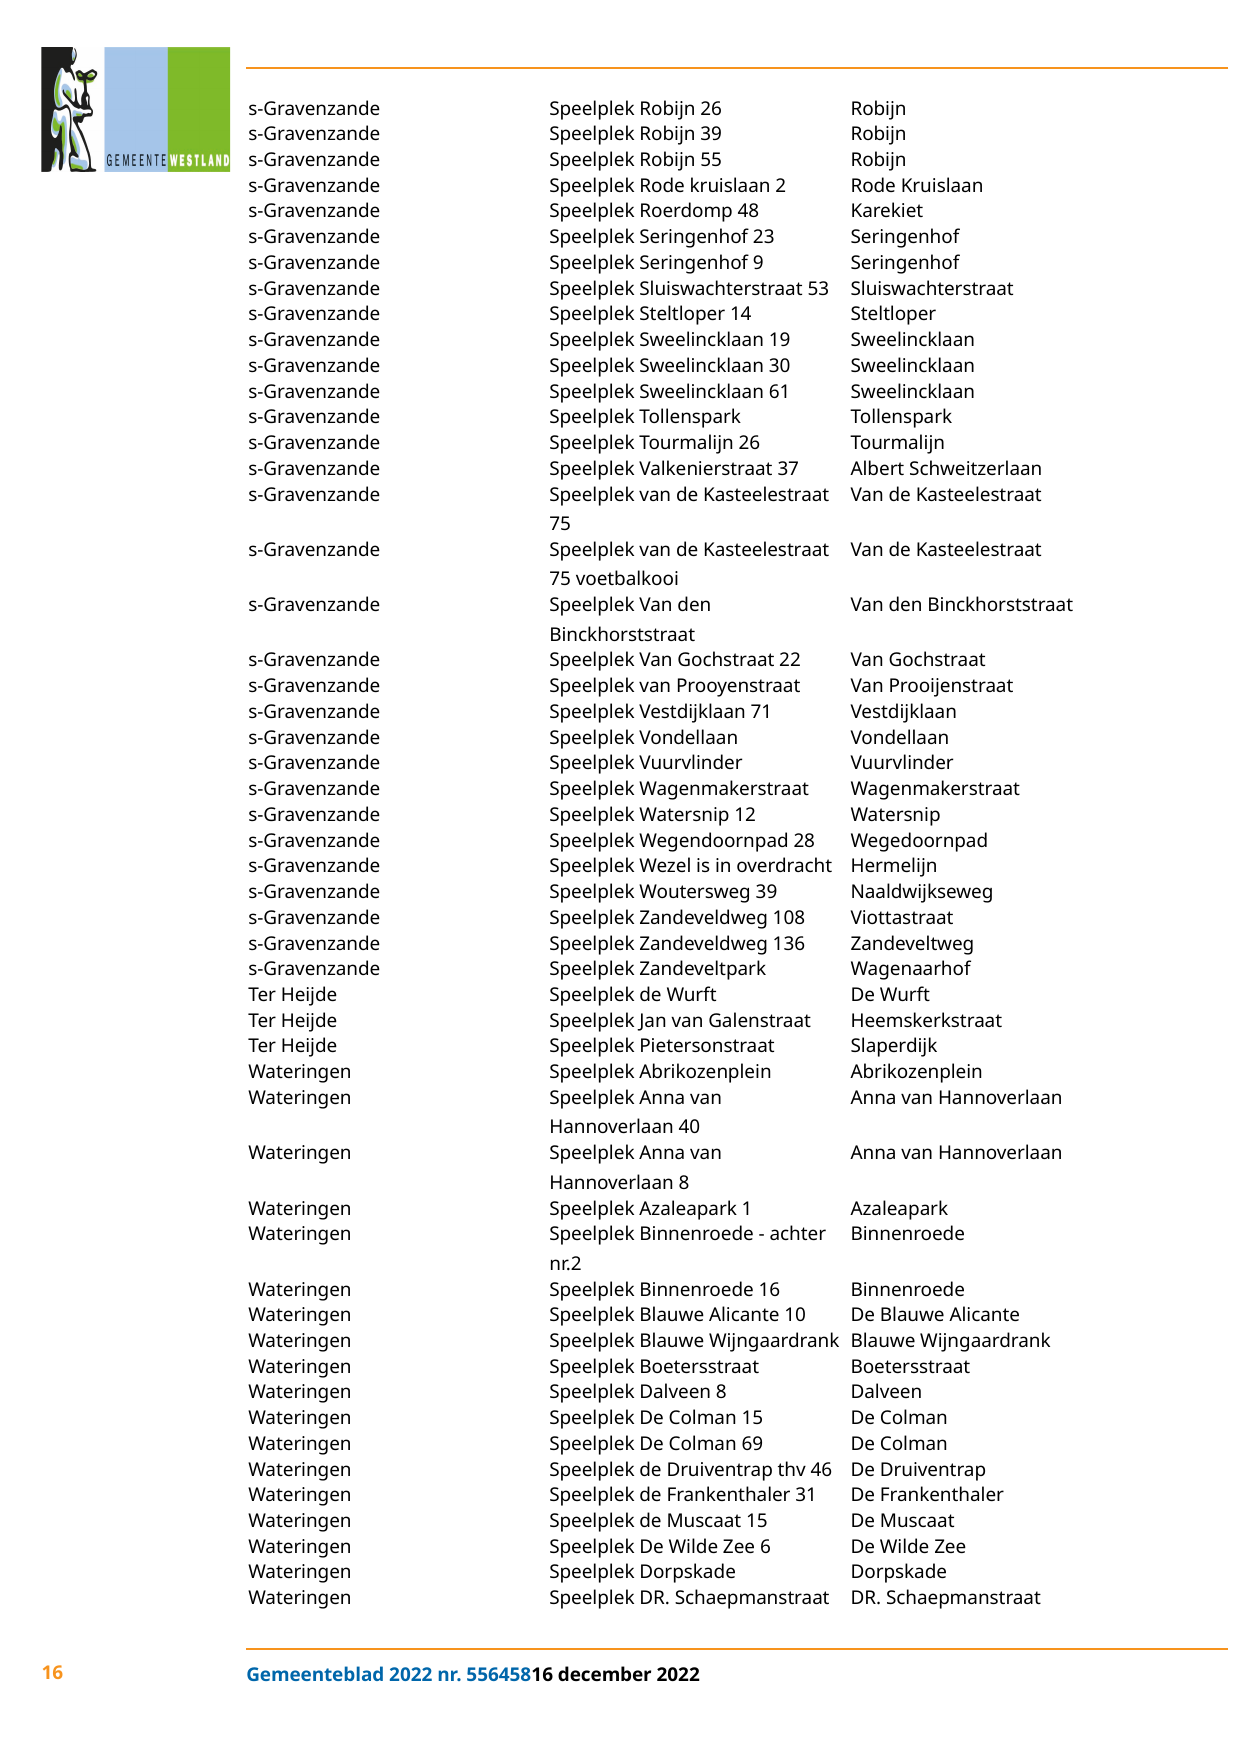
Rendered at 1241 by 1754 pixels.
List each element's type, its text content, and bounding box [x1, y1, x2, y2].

table_cell DR. Schaepmanstraat [850, 1585, 1152, 1610]
table_cell Speelplek Anna van Hannoverlaan 8 [549, 1139, 850, 1195]
table_cell Speelplek van de Kasteelestraat 75 [549, 481, 850, 536]
table_cell Watersnip [850, 801, 1152, 827]
table_cell Speelplek Anna van Hannoverlaan 40 [549, 1084, 850, 1139]
table_cell Speelplek van Prooyenstraat [549, 673, 850, 698]
table_cell Speelplek van de Kasteelestraat 75 voetbalkooi [549, 536, 850, 591]
picture [41, 47, 231, 172]
table_cell Speelplek Robijn 55 [549, 146, 850, 172]
table_cell Sweelincklaan [850, 352, 1152, 378]
table_cell Wateringen [248, 1482, 549, 1507]
table_cell s-Gravenzande [248, 647, 549, 672]
table_cell s-Gravenzande [248, 172, 549, 198]
table_cell Speelplek Dalveen 8 [549, 1379, 850, 1404]
table_cell Hermelijn [850, 853, 1152, 878]
table_cell Wateringen [248, 1084, 549, 1139]
table_cell s-Gravenzande [248, 853, 549, 878]
table_cell s-Gravenzande [248, 404, 549, 429]
table_cell Speelplek Van den Binckhorststraat [549, 591, 850, 647]
table_cell Wateringen [248, 1430, 549, 1456]
table_cell De Colman [850, 1430, 1152, 1456]
table_cell Speelplek Zandeveltpark [549, 955, 850, 981]
table_cell s-Gravenzande [248, 955, 549, 981]
table_cell Speelplek Sweelincklaan 61 [549, 378, 850, 403]
table_cell Speelplek Roerdomp 48 [549, 198, 850, 223]
table_cell Speelplek Vondellaan [549, 724, 850, 749]
table_cell s-Gravenzande [248, 95, 549, 121]
table_cell Wagenmakerstraat [850, 775, 1152, 801]
table_cell s-Gravenzande [248, 878, 549, 904]
table_cell s-Gravenzande [248, 750, 549, 775]
table_cell Speelplek Sweelincklaan 30 [549, 352, 850, 378]
table_cell Wegedoornpad [850, 827, 1152, 852]
table_cell Speelplek Jan van Galenstraat [549, 1007, 850, 1033]
table_cell s-Gravenzande [248, 724, 549, 749]
table_cell Ter Heijde [248, 1033, 549, 1058]
table_cell Seringenhof [850, 249, 1152, 275]
table_cell Dorpskade [850, 1559, 1152, 1584]
table_cell Abrikozenplein [850, 1058, 1152, 1084]
table_cell De Wurft [850, 981, 1152, 1007]
table_cell Wateringen [248, 1139, 549, 1195]
table_cell Speelplek Zandeveldweg 136 [549, 930, 850, 955]
table_cell Speelplek Van Gochstraat 22 [549, 647, 850, 672]
table_cell Speelplek de Frankenthaler 31 [549, 1482, 850, 1507]
table_cell Sweelincklaan [850, 326, 1152, 352]
table_cell Dalveen [850, 1379, 1152, 1404]
table_cell De Blauwe Alicante [850, 1301, 1152, 1327]
table_cell Wateringen [248, 1533, 549, 1559]
table_cell Wateringen [248, 1507, 549, 1533]
table_cell De Colman [850, 1404, 1152, 1430]
table_cell s-Gravenzande [248, 249, 549, 275]
table_cell Speelplek Vestdijklaan 71 [549, 698, 850, 724]
table_cell Speelplek Abrikozenplein [549, 1058, 850, 1084]
table_cell Speelplek Woutersweg 39 [549, 878, 850, 904]
table_cell Speelplek de Muscaat 15 [549, 1507, 850, 1533]
table_cell Wateringen [248, 1404, 549, 1430]
table_cell Van den Binckhorststraat [850, 591, 1152, 647]
table_cell Robijn [850, 146, 1152, 172]
table_cell s-Gravenzande [248, 429, 549, 455]
table_cell Viottastraat [850, 904, 1152, 930]
table_cell Speelplek Sluiswachterstraat 53 [549, 275, 850, 301]
table_cell Speelplek Rode kruislaan 2 [549, 172, 850, 198]
table_cell Tourmalijn [850, 429, 1152, 455]
table_cell s-Gravenzande [248, 801, 549, 827]
table_cell Azaleapark [850, 1195, 1152, 1220]
table_cell s-Gravenzande [248, 591, 549, 647]
table_cell Speelplek Binnenroede - achter nr.2 [549, 1220, 850, 1276]
table_cell Speelplek Blauwe Alicante 10 [549, 1301, 850, 1327]
table_cell s-Gravenzande [248, 198, 549, 223]
table_cell s-Gravenzande [248, 146, 549, 172]
table_cell Wateringen [248, 1379, 549, 1404]
table_cell Speelplek Wezel is in overdracht [549, 853, 850, 878]
table_cell s-Gravenzande [248, 352, 549, 378]
table_cell Van Gochstraat [850, 647, 1152, 672]
table_cell Wagenaarhof [850, 955, 1152, 981]
table_cell Ter Heijde [248, 1007, 549, 1033]
table_cell Speelplek Valkenierstraat 37 [549, 455, 850, 481]
table_cell Speelplek Robijn 39 [549, 121, 850, 146]
table_cell Speelplek Wagenmakerstraat [549, 775, 850, 801]
table_cell Speelplek Tollenspark [549, 404, 850, 429]
table_cell Albert Schweitzerlaan [850, 455, 1152, 481]
table_cell Speelplek Zandeveldweg 108 [549, 904, 850, 930]
table_cell Speelplek Seringenhof 9 [549, 249, 850, 275]
table_cell Speelplek DR. Schaepmanstraat [549, 1585, 850, 1610]
table_cell De Muscaat [850, 1507, 1152, 1533]
table_cell Speelplek Boetersstraat [549, 1353, 850, 1379]
table_cell Anna van Hannoverlaan [850, 1084, 1152, 1139]
table_cell Speelplek de Druiventrap thv 46 [549, 1456, 850, 1482]
table_cell Speelplek De Colman 15 [549, 1404, 850, 1430]
table_cell Speelplek Vuurvlinder [549, 750, 850, 775]
table_cell s-Gravenzande [248, 904, 549, 930]
table_cell Van de Kasteelestraat [850, 536, 1152, 591]
table_cell s-Gravenzande [248, 121, 549, 146]
table_cell Sweelincklaan [850, 378, 1152, 403]
table_cell Speelplek Blauwe Wijngaardrank [549, 1327, 850, 1353]
table_cell Robijn [850, 95, 1152, 121]
table_cell s-Gravenzande [248, 378, 549, 403]
table_cell Vestdijklaan [850, 698, 1152, 724]
table_cell Van Prooijenstraat [850, 673, 1152, 698]
table_cell Vondellaan [850, 724, 1152, 749]
table_cell Binnenroede [850, 1276, 1152, 1301]
table_cell Wateringen [248, 1195, 549, 1220]
table_cell Speelplek Robijn 26 [549, 95, 850, 121]
table_cell s-Gravenzande [248, 301, 549, 326]
table_cell Binnenroede [850, 1220, 1152, 1276]
table_cell Wateringen [248, 1559, 549, 1584]
table_cell Speelplek Watersnip 12 [549, 801, 850, 827]
table_cell s-Gravenzande [248, 455, 549, 481]
table_cell s-Gravenzande [248, 827, 549, 852]
table_cell Speelplek de Wurft [549, 981, 850, 1007]
table_cell s-Gravenzande [248, 224, 549, 249]
table_cell s-Gravenzande [248, 326, 549, 352]
table_cell Rode Kruislaan [850, 172, 1152, 198]
table_cell Slaperdijk [850, 1033, 1152, 1058]
table_cell Wateringen [248, 1585, 549, 1610]
table_cell De Wilde Zee [850, 1533, 1152, 1559]
table_cell s-Gravenzande [248, 698, 549, 724]
table_cell s-Gravenzande [248, 536, 549, 591]
table_cell Speelplek Seringenhof 23 [549, 224, 850, 249]
table_cell Speelplek De Wilde Zee 6 [549, 1533, 850, 1559]
table_cell De Frankenthaler [850, 1482, 1152, 1507]
table_cell Blauwe Wijngaardrank [850, 1327, 1152, 1353]
table_cell Wateringen [248, 1353, 549, 1379]
table_cell Steltloper [850, 301, 1152, 326]
table_cell Sluiswachterstraat [850, 275, 1152, 301]
table_cell Tollenspark [850, 404, 1152, 429]
table_cell Speelplek Tourmalijn 26 [549, 429, 850, 455]
table_cell Speelplek Wegendoornpad 28 [549, 827, 850, 852]
table_cell Speelplek Binnenroede 16 [549, 1276, 850, 1301]
table_cell Wateringen [248, 1058, 549, 1084]
table_cell Speelplek Dorpskade [549, 1559, 850, 1584]
table_cell Speelplek Steltloper 14 [549, 301, 850, 326]
table_cell Wateringen [248, 1327, 549, 1353]
table_cell Wateringen [248, 1456, 549, 1482]
table_cell Vuurvlinder [850, 750, 1152, 775]
table_cell De Druiventrap [850, 1456, 1152, 1482]
table_cell Heemskerkstraat [850, 1007, 1152, 1033]
table_cell s-Gravenzande [248, 275, 549, 301]
table_cell Naaldwijkseweg [850, 878, 1152, 904]
table_cell Speelplek Sweelincklaan 19 [549, 326, 850, 352]
table_cell Wateringen [248, 1276, 549, 1301]
table_cell Ter Heijde [248, 981, 549, 1007]
table_cell Robijn [850, 121, 1152, 146]
table_cell s-Gravenzande [248, 673, 549, 698]
table_cell Speelplek De Colman 69 [549, 1430, 850, 1456]
table_cell Zandeveltweg [850, 930, 1152, 955]
table_cell Wateringen [248, 1301, 549, 1327]
table_cell Seringenhof [850, 224, 1152, 249]
table_cell Wateringen [248, 1220, 549, 1276]
table_cell s-Gravenzande [248, 775, 549, 801]
table_cell s-Gravenzande [248, 481, 549, 536]
table_cell Karekiet [850, 198, 1152, 223]
table_cell Speelplek Azaleapark 1 [549, 1195, 850, 1220]
table_cell Anna van Hannoverlaan [850, 1139, 1152, 1195]
table_cell Boetersstraat [850, 1353, 1152, 1379]
table_cell Speelplek Pietersonstraat [549, 1033, 850, 1058]
table_cell s-Gravenzande [248, 930, 549, 955]
table_cell Van de Kasteelestraat [850, 481, 1152, 536]
